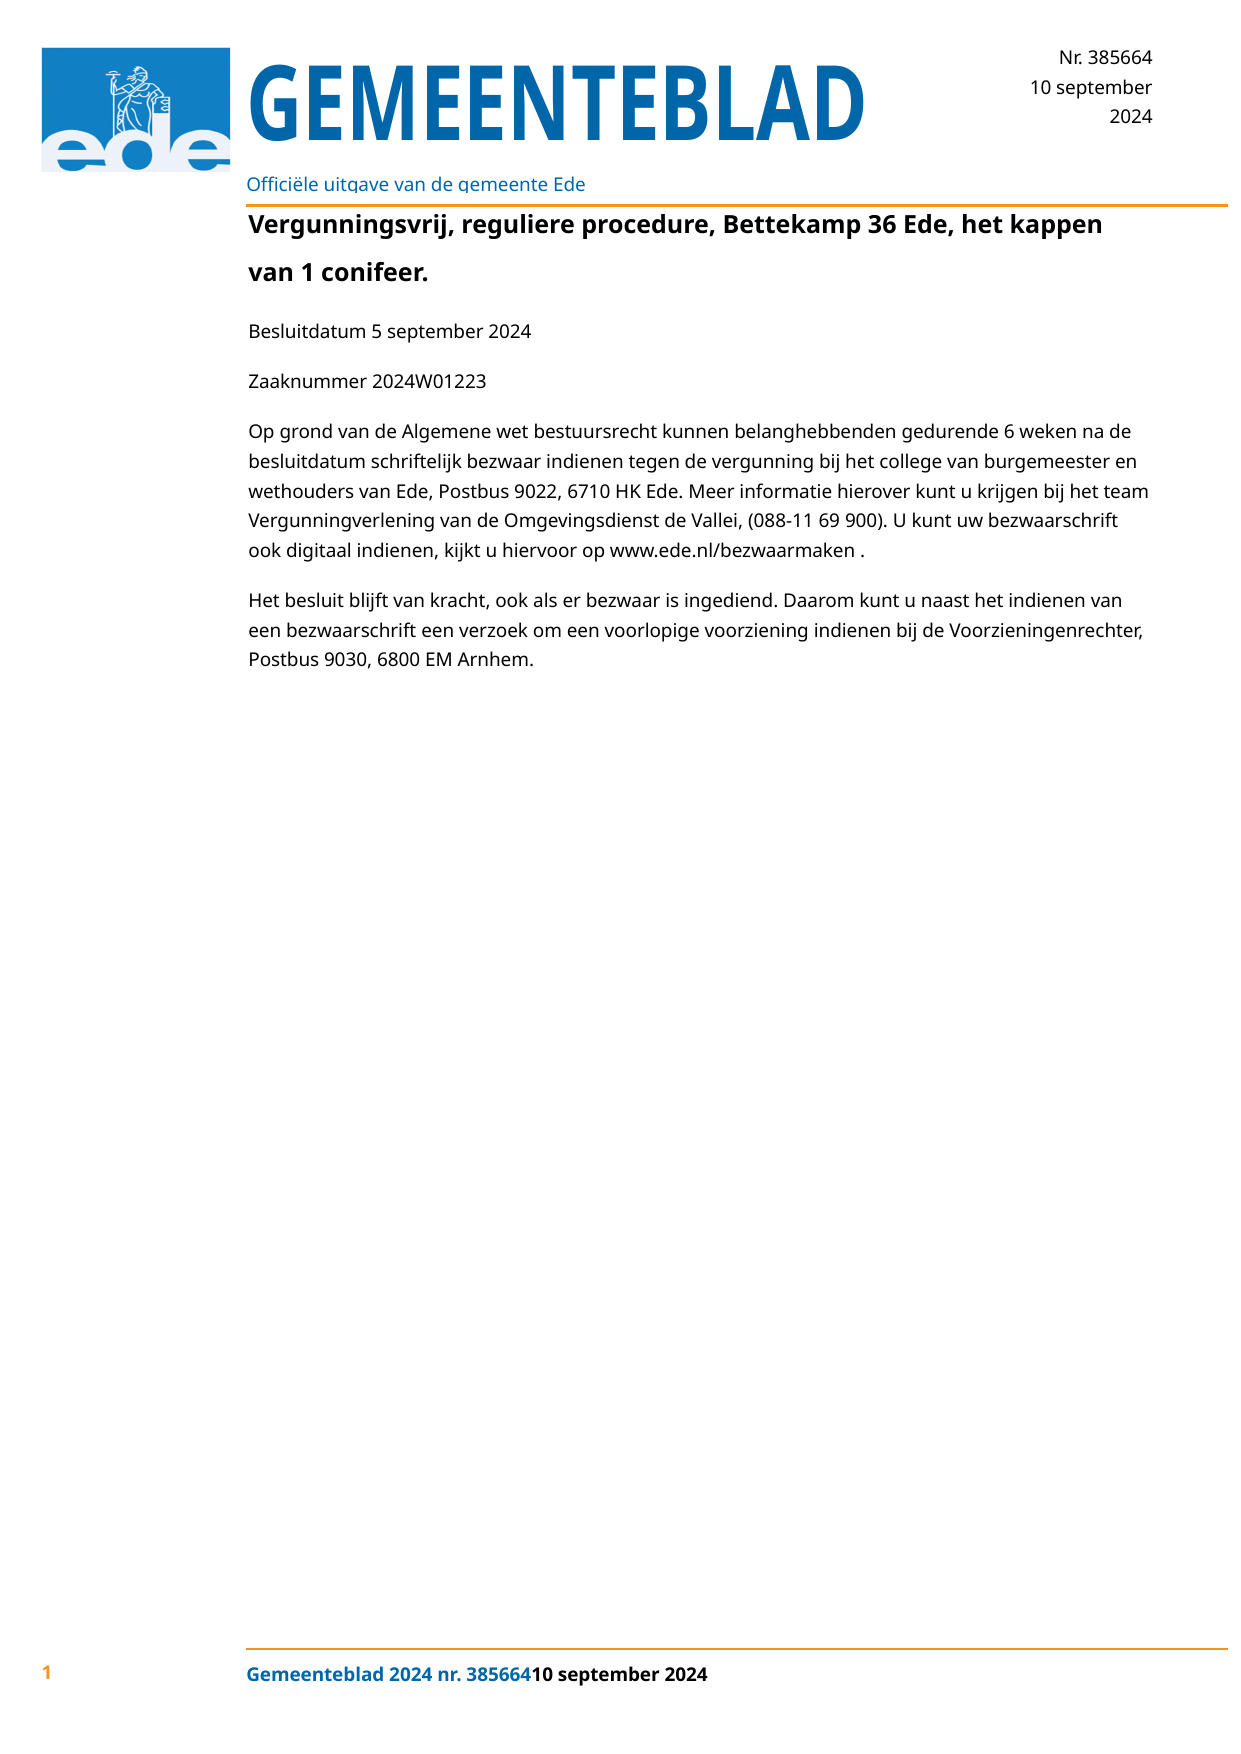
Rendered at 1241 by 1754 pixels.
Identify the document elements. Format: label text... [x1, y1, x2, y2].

text Het besluit blijft van kracht, ook als er bezwaar is ingediend. Daarom kunt u naast het indienen van een bezwaarschrift een verzoek om een voorlopige voorziening indienen bij de Voorzieningenrechter, Postbus 9030, 6800 EM Arnhem. [248, 587, 1152, 672]
text Besluitdatum 5 september 2024 [248, 318, 1152, 344]
text Zaaknummer 2024W01223 [248, 368, 1152, 394]
picture [41, 47, 231, 172]
text Vergunningsvrij, reguliere procedure, Bettekamp 36 Ede, het kappen van 1 conifeer. [248, 207, 1152, 288]
text Op grond van de Algemene wet bestuursrecht kunnen belanghebbenden gedurende 6 weken na de besluitdatum schriftelijk bezwaar indienen tegen de vergunning bij het college van burgemeester en wethouders van Ede, Postbus 9022, 6710 HK Ede. Meer informatie hierover kunt u krijgen bij het team Vergunningverlening van de Omgevingsdienst de Vallei, (088-11 69 900). U kunt uw bezwaarschrift ook digitaal indienen, kijkt u hiervoor op www.ede.nl/bezwaarmaken . [248, 419, 1152, 563]
